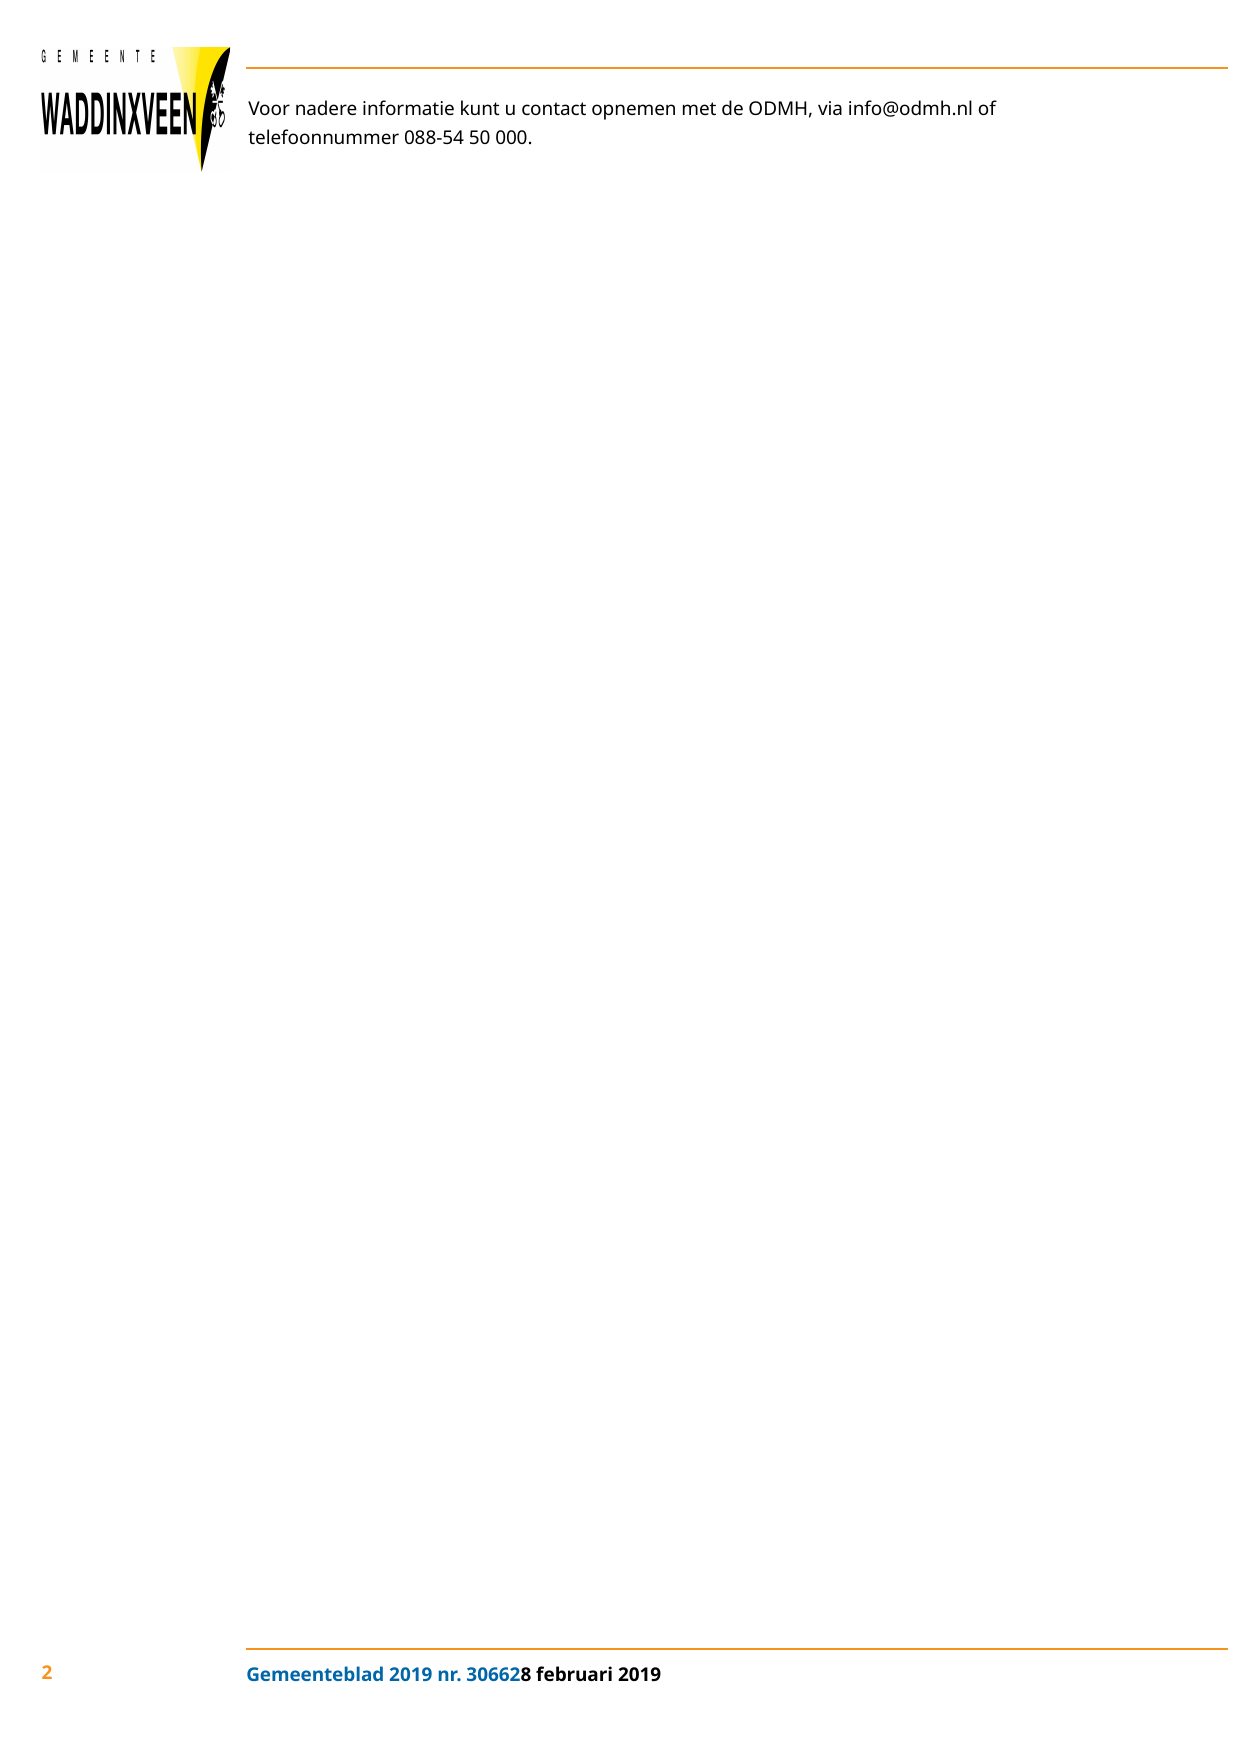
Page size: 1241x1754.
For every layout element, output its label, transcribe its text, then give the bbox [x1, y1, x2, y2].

text Voor nadere informatie kunt u contact opnemen met de ODMH, via info@odmh.nl of telefoonnummer 088-54 50 000. [248, 95, 1152, 150]
picture [41, 47, 231, 172]
